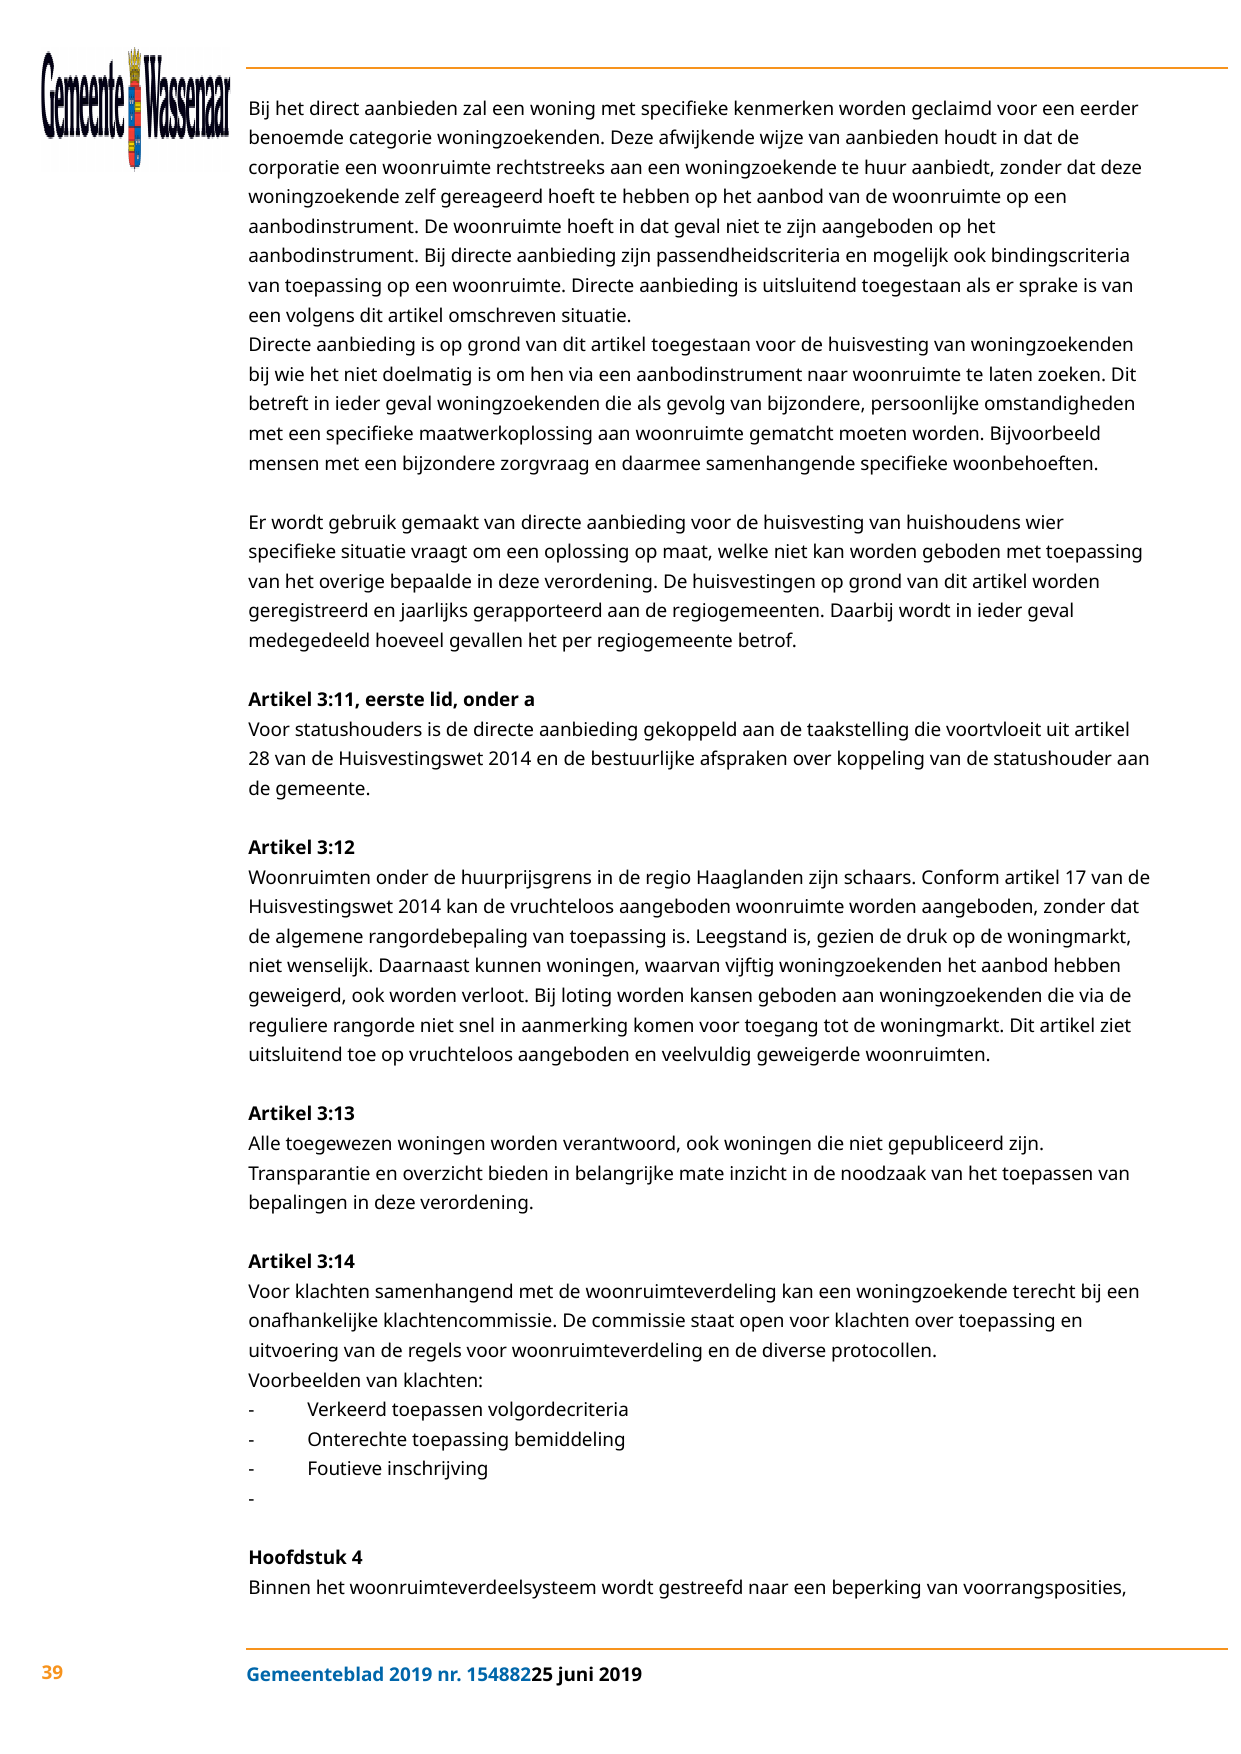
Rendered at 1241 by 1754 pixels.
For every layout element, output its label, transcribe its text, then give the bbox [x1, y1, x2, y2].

text Hoofdstuk 4 [248, 1544, 1152, 1570]
text Bij het direct aanbieden zal een woning met specifieke kenmerken worden geclaimd voor een eerder benoemde categorie woningzoekenden. Deze afwijkende wijze van aanbieden houdt in dat de corporatie een woonruimte rechtstreeks aan een woningzoekende te huur aanbiedt, zonder dat deze woningzoekende zelf gereageerd hoeft te hebben op het aanbod van de woonruimte op een aanbodinstrument. De woonruimte hoeft in dat geval niet te zijn aangeboden op het aanbodinstrument. Bij directe aanbieding zijn passendheidscriteria en mogelijk ook bindingscriteria van toepassing op een woonruimte. Directe aanbieding is uitsluitend toegestaan als er sprake is van een volgens dit artikel omschreven situatie. [248, 95, 1152, 328]
text Artikel 3:11, eerste lid, onder a [248, 686, 1152, 712]
text Directe aanbieding is op grond van dit artikel toegestaan voor de huisvesting van woningzoekenden bij wie het niet doelmatig is om hen via een aanbodinstrument naar woonruimte te laten zoeken. Dit betreft in ieder geval woningzoekenden die als gevolg van bijzondere, persoonlijke omstandigheden met een specifieke maatwerkoplossing aan woonruimte gematcht moeten worden. Bijvoorbeeld mensen met een bijzondere zorgvraag en daarmee samenhangende specifieke woonbehoeften. [248, 331, 1152, 476]
text Artikel 3:12 [248, 834, 1152, 860]
text Voorbeelden van klachten: [248, 1367, 1152, 1393]
text Voor statushouders is de directe aanbieding gekoppeld aan de taakstelling die voortvloeit uit artikel 28 van de Huisvestingswet 2014 en de bestuurlijke afspraken over koppeling van de statushouder aan de gemeente. [248, 716, 1152, 801]
list Onterechte toepassing bemiddeling [248, 1426, 1152, 1452]
text Artikel 3:13 [248, 1101, 1152, 1126]
picture [41, 47, 231, 172]
text Woonruimten onder de huurprijsgrens in de regio Haaglanden zijn schaars. Conform artikel 17 van de Huisvestingswet 2014 kan de vruchteloos aangeboden woonruimte worden aangeboden, zonder dat de algemene rangordebepaling van toepassing is. Leegstand is, gezien de druk op de woningmarkt, niet wenselijk. Daarnaast kunnen woningen, waarvan vijftig woningzoekenden het aanbod hebben geweigerd, ook worden verloot. Bij loting worden kansen geboden aan woningzoekenden die via de reguliere rangorde niet snel in aanmerking komen voor toegang tot de woningmarkt. Dit artikel ziet uitsluitend toe op vruchteloos aangeboden en veelvuldig geweigerde woonruimten. [248, 864, 1152, 1067]
text Voor klachten samenhangend met de woonruimteverdeling kan een woningzoekende terecht bij een onafhankelijke klachtencommissie. De commissie staat open voor klachten over toepassing en uitvoering van de regels voor woonruimteverdeling en de diverse protocollen. [248, 1278, 1152, 1363]
text Artikel 3:14 [248, 1248, 1152, 1274]
text Er wordt gebruik gemaakt van directe aanbieding voor de huisvesting van huishoudens wier specifieke situatie vraagt om een oplossing op maat, welke niet kan worden geboden met toepassing van het overige bepaalde in deze verordening. De huisvestingen op grond van dit artikel worden geregistreerd en jaarlijks gerapporteerd aan de regiogemeenten. Daarbij wordt in ieder geval medegedeeld hoeveel gevallen het per regiogemeente betrof. [248, 509, 1152, 653]
list Foutieve inschrijving [248, 1456, 1152, 1481]
text Alle toegewezen woningen worden verantwoord, ook woningen die niet gepubliceerd zijn. Transparantie en overzicht bieden in belangrijke mate inzicht in de noodzaak van het toepassen van bepalingen in deze verordening. [248, 1130, 1152, 1215]
text Binnen het woonruimteverdeelsysteem wordt gestreefd naar een beperking van voorrangsposities, [248, 1574, 1152, 1600]
list Verkeerd toepassen volgordecriteria [248, 1396, 1152, 1422]
